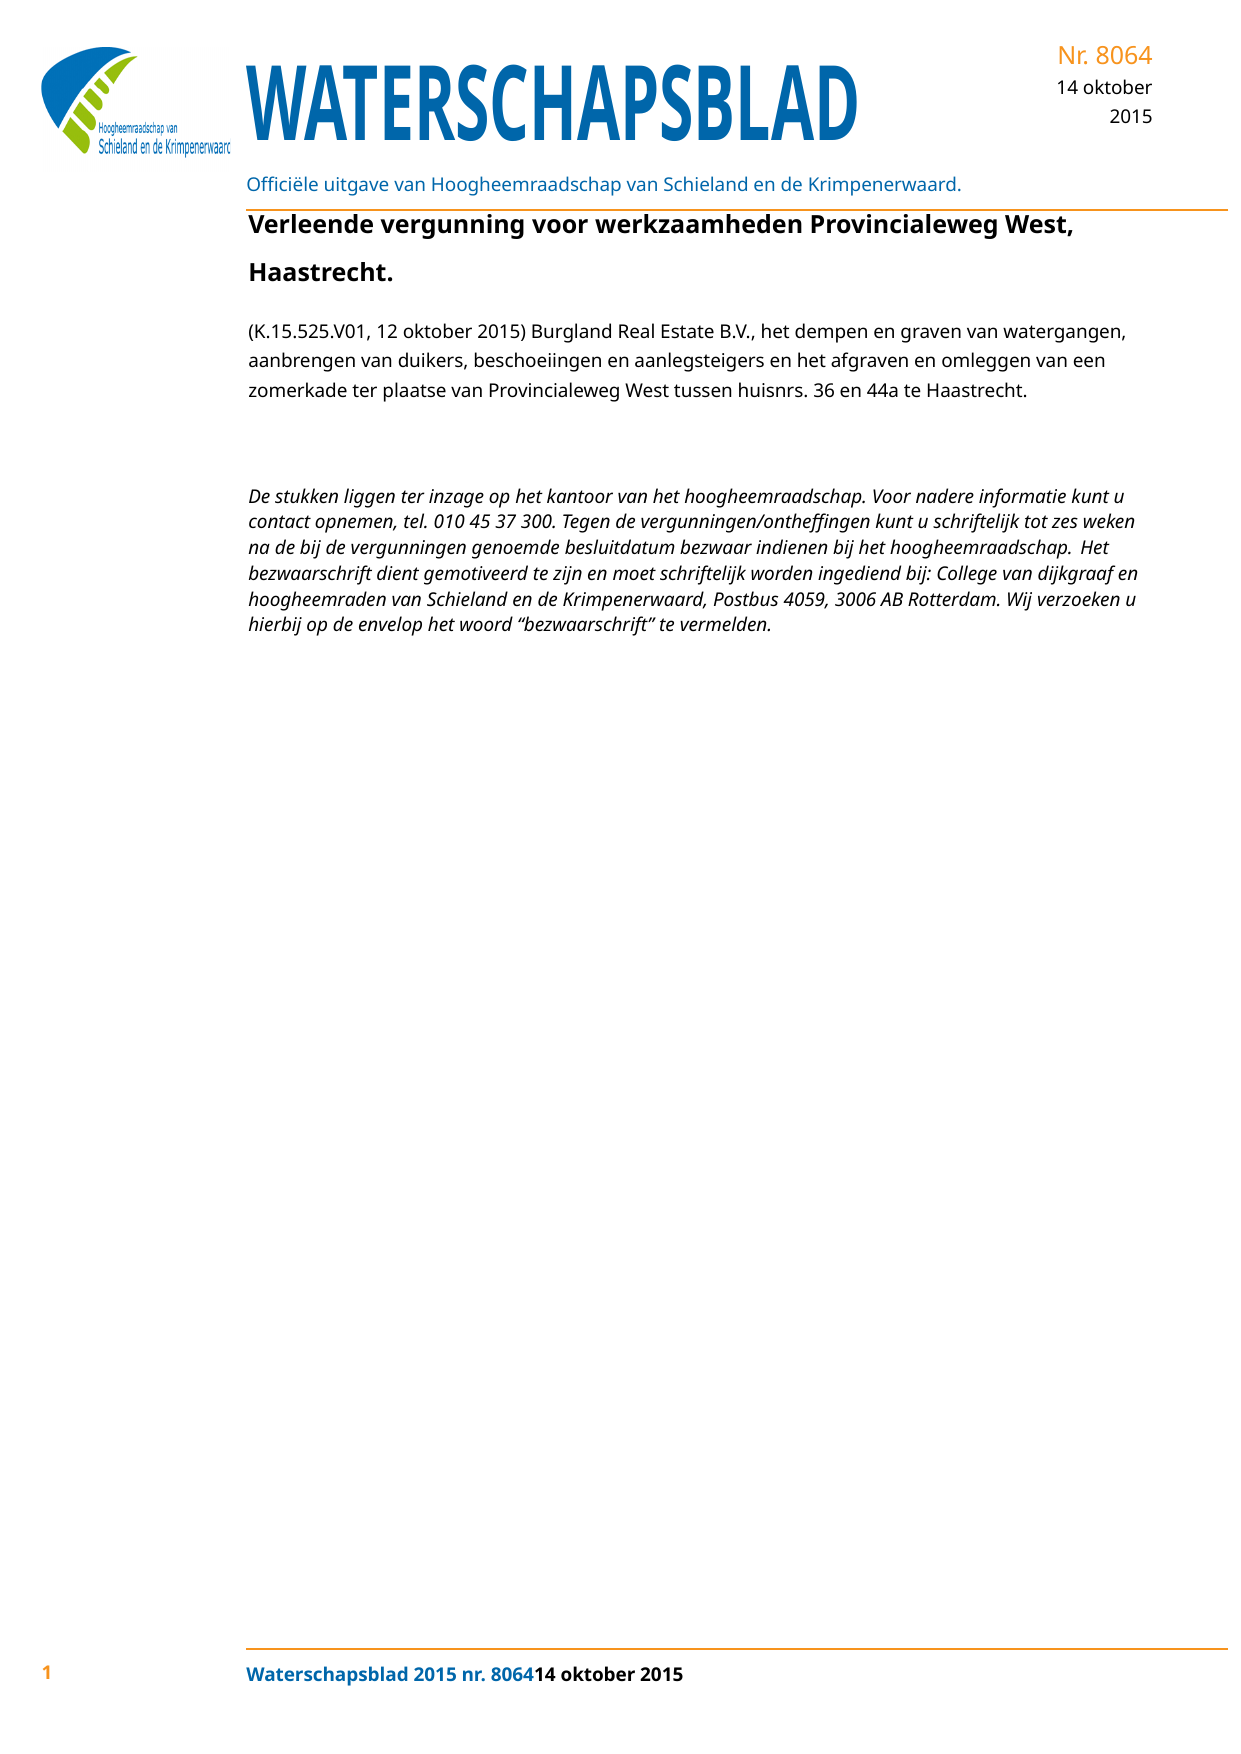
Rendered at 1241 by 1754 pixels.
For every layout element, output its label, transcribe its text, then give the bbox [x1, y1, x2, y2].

text De stukken liggen ter inzage op het kantoor van het hoogheemraadschap. Voor nadere informatie kunt u contact opnemen, tel. 010 45 37 300. Tegen de vergunningen/ontheffingen kunt u schriftelijk tot zes weken na de bij de vergunningen genoemde besluitdatum bezwaar indienen bij het hoogheemraadschap. Het bezwaarschrift dient gemotiveerd te zijn en moet schriftelijk worden ingediend bij: College van dijkgraaf en hoogheemraden van Schieland en de Krimpenerwaard, Postbus 4059, 3006 AB Rotterdam. Wij verzoeken u hierbij op de envelop het woord “bezwaarschrift” te vermelden. [248, 483, 1152, 637]
text Verleende vergunning voor werkzaamheden Provincialeweg West, Haastrecht. [248, 211, 1152, 288]
text (K.15.525.V01, 12 oktober 2015) Burgland Real Estate B.V., het dempen en graven van watergangen, aanbrengen van duikers, beschoeiingen en aanlegsteigers en het afgraven en omleggen van een zomerkade ter plaatse van Provincialeweg West tussen huisnrs. 36 en 44a te Haastrecht. [248, 318, 1152, 403]
picture [41, 47, 231, 172]
